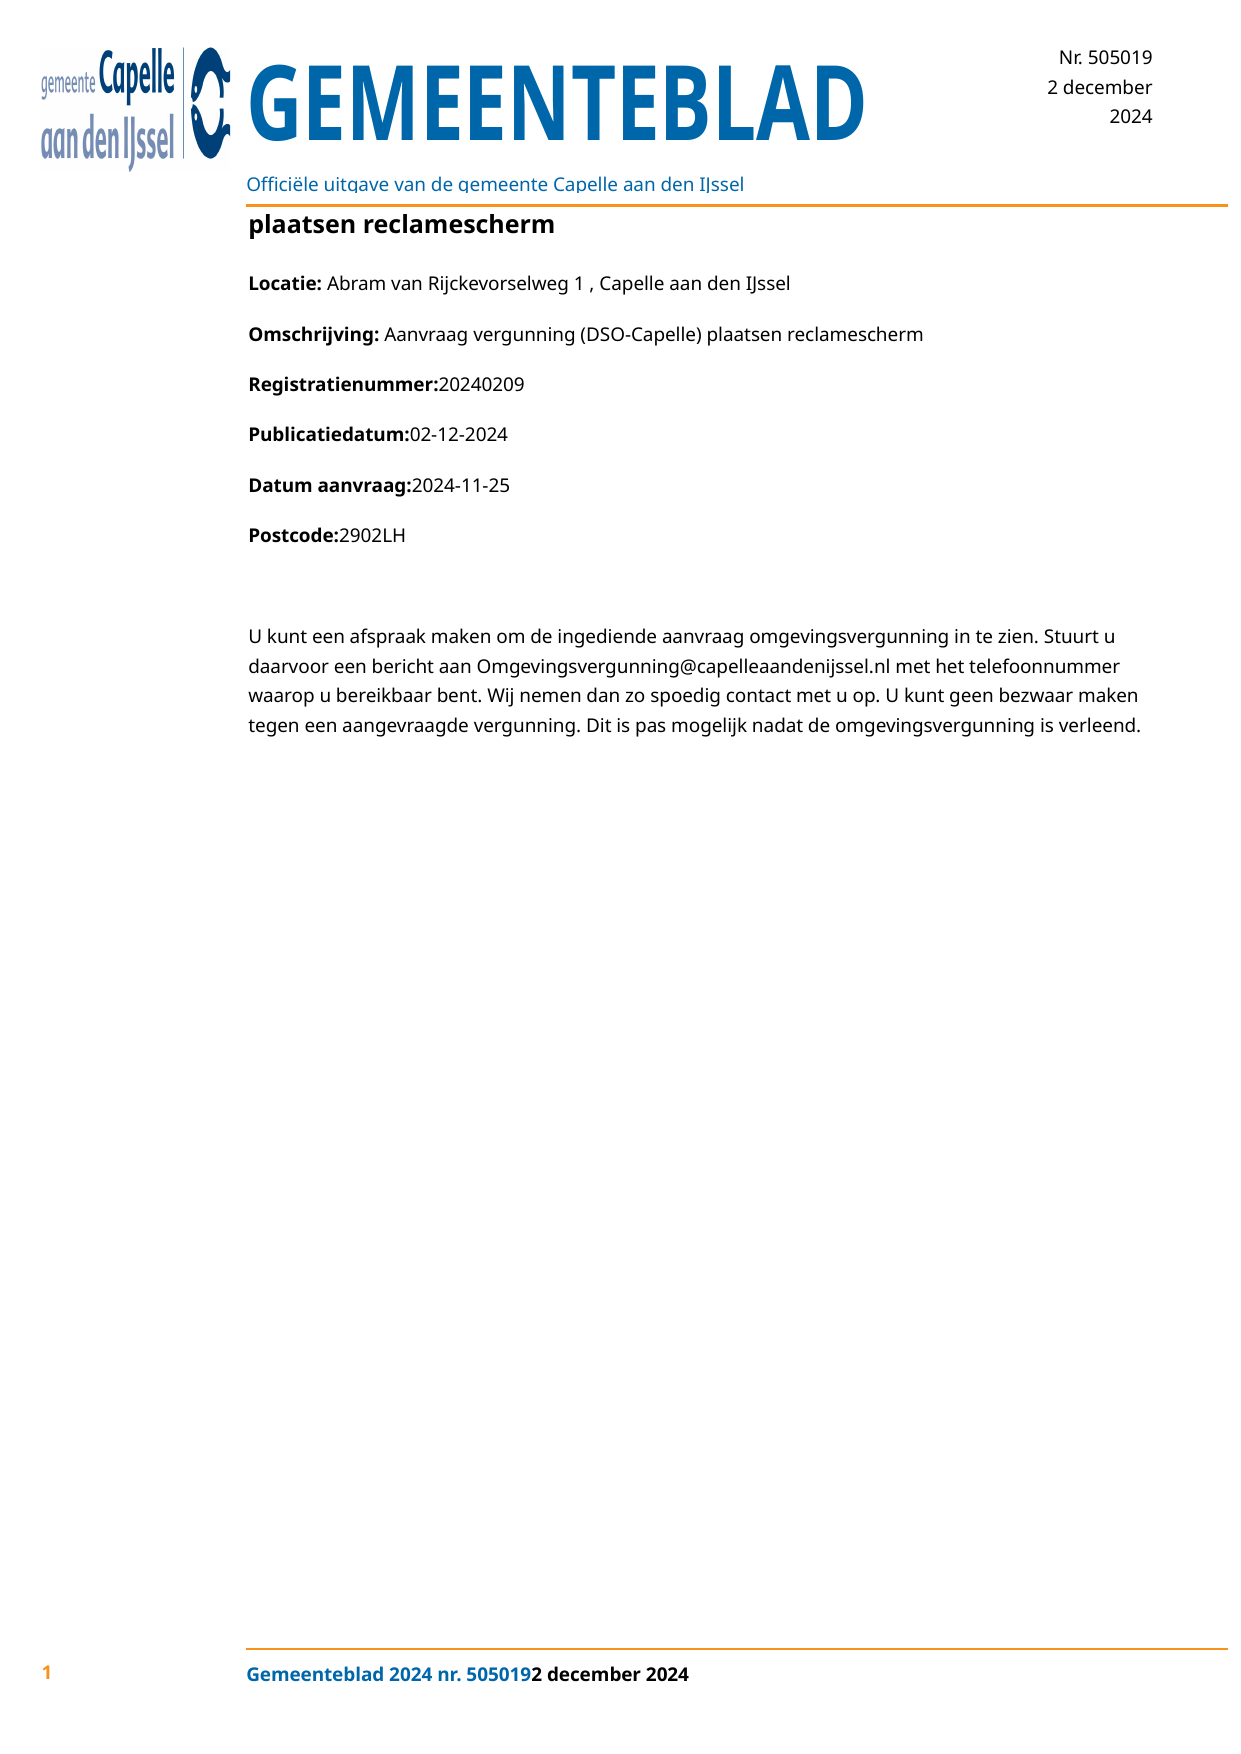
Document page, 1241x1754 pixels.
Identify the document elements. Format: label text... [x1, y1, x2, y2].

text Publicatiedatum:02-12-2024 [248, 422, 1152, 447]
text Datum aanvraag:2024-11-25 [248, 472, 1152, 498]
text plaatsen reclamescherm [248, 207, 1152, 241]
text U kunt een afspraak maken om de ingediende aanvraag omgevingsvergunning in te zien. Stuurt u daarvoor een bericht aan Omgevingsvergunning@capelleaandenijssel.nl met het telefoonnummer waarop u bereikbaar bent. Wij nemen dan zo spoedig contact met u op. U kunt geen bezwaar maken tegen een aangevraagde vergunning. Dit is pas mogelijk nadat de omgevingsvergunning is verleend. [248, 623, 1152, 738]
text Registratienummer:20240209 [248, 371, 1152, 397]
text Postcode:2902LH [248, 522, 1152, 548]
text Omschrijving: Aanvraag vergunning (DSO-Capelle) plaatsen reclamescherm [248, 321, 1152, 346]
picture [41, 47, 231, 172]
text Locatie: Abram van Rijckevorselweg 1 , Capelle aan den IJssel [248, 270, 1152, 296]
